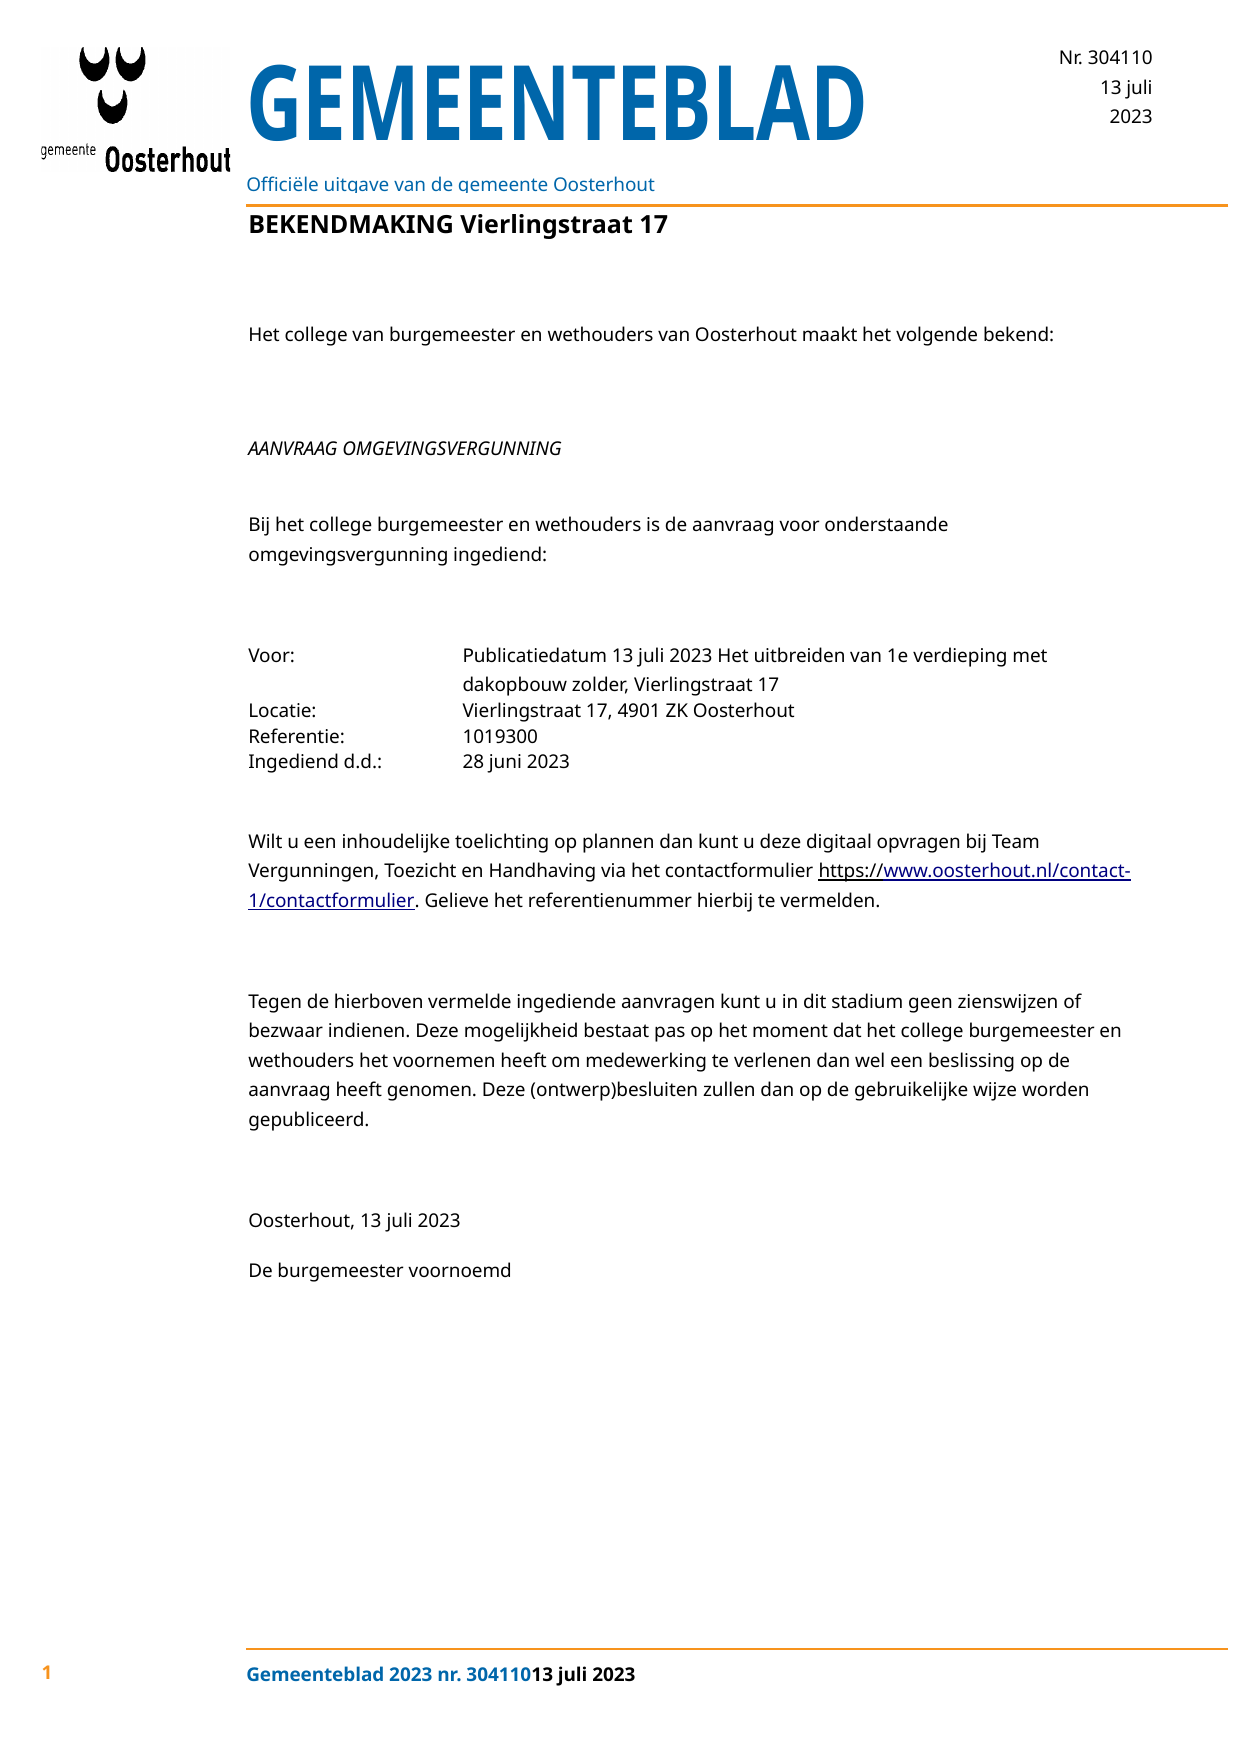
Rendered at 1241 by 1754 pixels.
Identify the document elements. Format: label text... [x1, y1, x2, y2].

text BEKENDMAKING Vierlingstraat 17 [248, 207, 1152, 241]
table_header Voor: [248, 642, 462, 697]
table_cell Referentie: [248, 723, 462, 748]
text AANVRAAG OMGEVINGSVERGUNNING [248, 435, 1152, 461]
table_cell Ingediend d.d.: [248, 749, 462, 774]
text Oosterhout, 13 juli 2023 [248, 1207, 1152, 1233]
table_cell 28 juni 2023 [462, 749, 1152, 774]
text Wilt u een inhoudelijke toelichting op plannen dan kunt u deze digitaal opvragen bij Team Vergunningen, Toezicht en Handhaving via het contactformulier https://www.oosterhout.nl/contact-1/contactformulier. Gelieve het referentienummer hierbij te vermelden. [248, 828, 1152, 913]
text De burgemeester voornoemd [248, 1257, 1152, 1283]
text Tegen de hierboven vermelde ingediende aanvragen kunt u in dit stadium geen zienswijzen of bezwaar indienen. Deze mogelijkheid bestaat pas op het moment dat het college burgemeester en wethouders het voornemen heeft om medewerking te verlenen dan wel een beslissing op de aanvraag heeft genomen. Deze (ontwerp)besluiten zullen dan op de gebruikelijke wijze worden gepubliceerd. [248, 988, 1152, 1132]
table_header Publicatiedatum 13 juli 2023 Het uitbreiden van 1e verdieping met dakopbouw zolder, Vierlingstraat 17 [462, 642, 1152, 697]
text Het college van burgemeester en wethouders van Oosterhout maakt het volgende bekend: [248, 321, 1152, 346]
table_cell Locatie: [248, 697, 462, 723]
table_cell 1019300 [462, 723, 1152, 748]
text Bij het college burgemeester en wethouders is de aanvraag voor onderstaande omgevingsvergunning ingediend: [248, 511, 1152, 567]
table_cell Vierlingstraat 17, 4901 ZK Oosterhout [462, 697, 1152, 723]
picture [41, 47, 231, 172]
